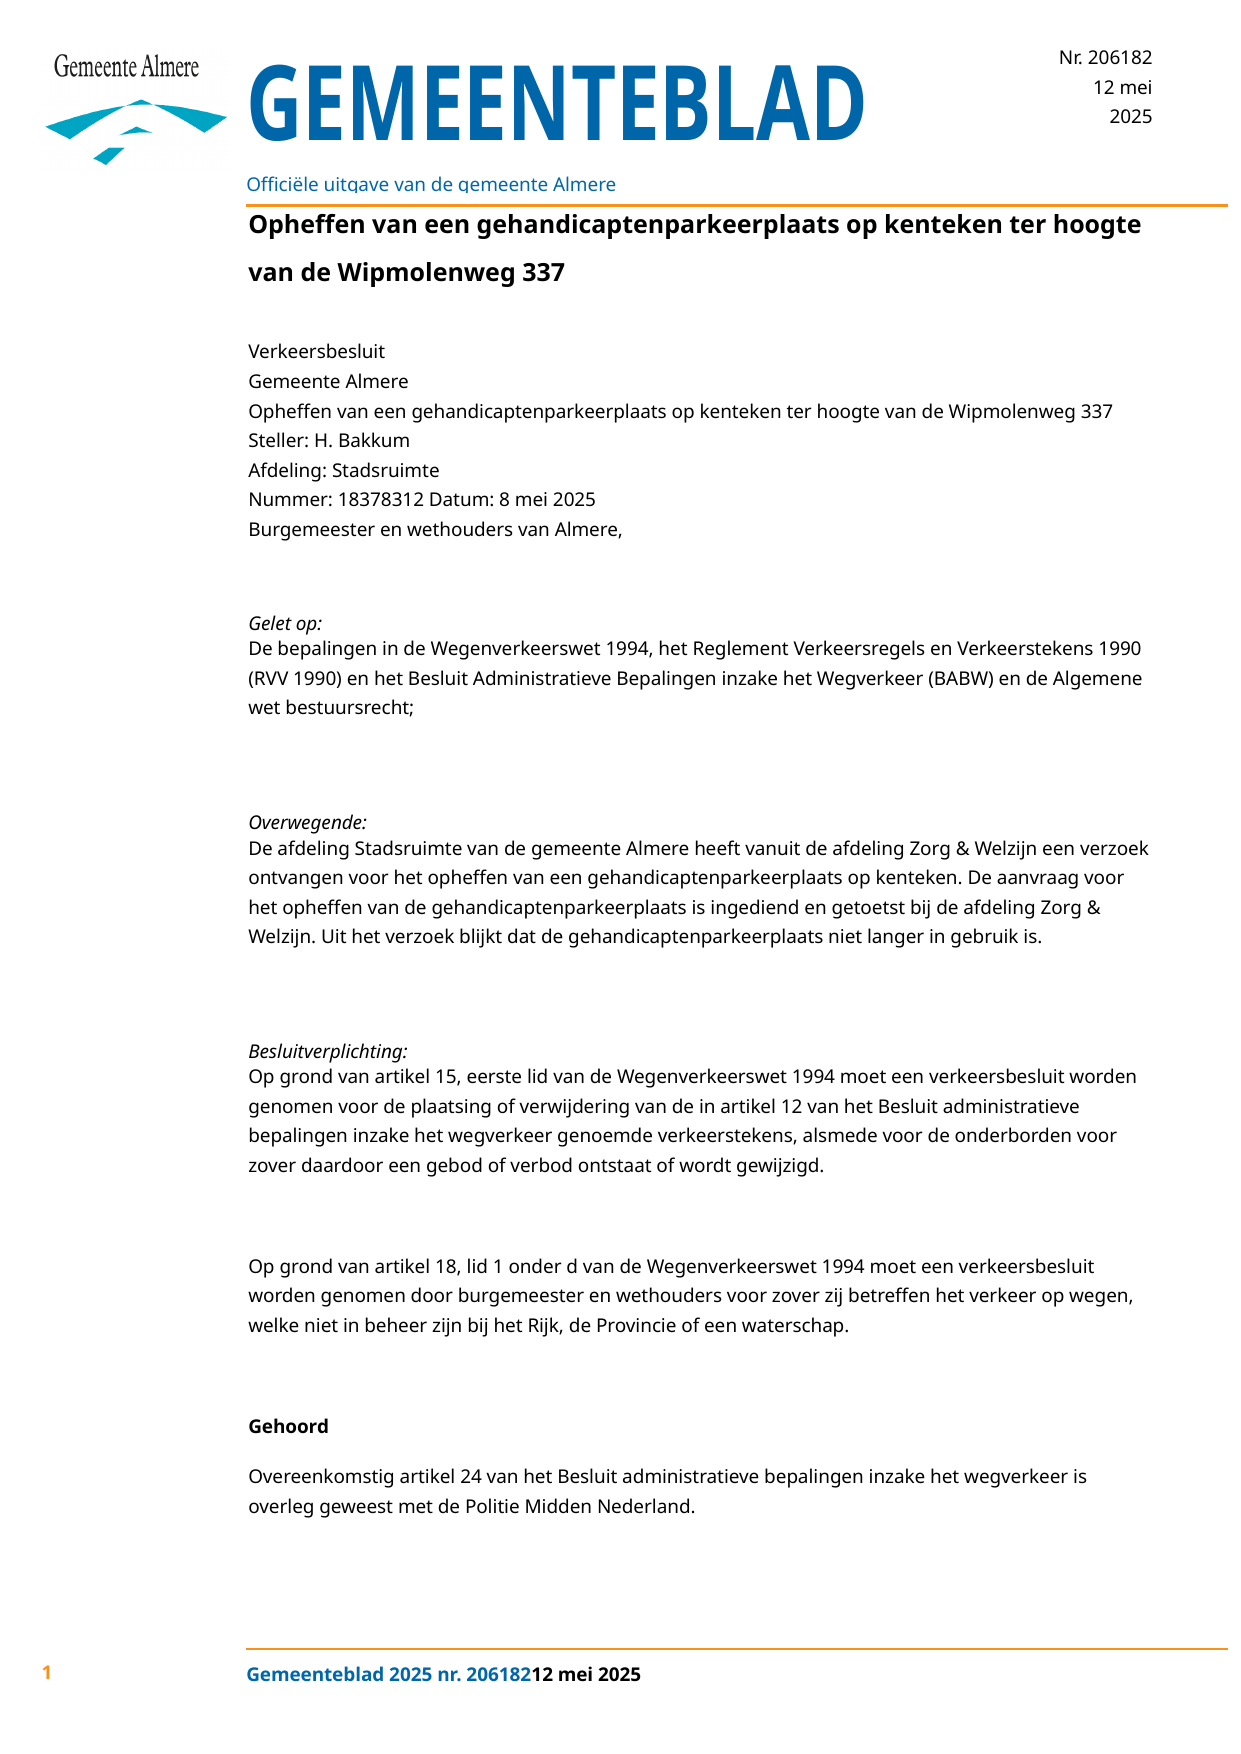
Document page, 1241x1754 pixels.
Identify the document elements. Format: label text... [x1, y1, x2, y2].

text Besluitverplichting: [248, 1038, 1152, 1063]
text Gemeente Almere [248, 368, 1152, 394]
text Verkeersbesluit [248, 339, 1152, 364]
text Opheffen van een gehandicaptenparkeerplaats op kenteken ter hoogte van de Wipmolenweg 337 [248, 398, 1152, 423]
text Burgemeester en wethouders van Almere, [248, 516, 1152, 542]
text De afdeling Stadsruimte van de gemeente Almere heeft vanuit de afdeling Zorg & Welzijn een verzoek ontvangen voor het opheffen van een gehandicaptenparkeerplaats op kenteken. De aanvraag voor het opheffen van de gehandicaptenparkeerplaats is ingediend en getoetst bij de afdeling Zorg & Welzijn. Uit het verzoek blijkt dat de gehandicaptenparkeerplaats niet langer in gebruik is. [248, 835, 1152, 949]
text Nummer: 18378312 Datum: 8 mei 2025 [248, 487, 1152, 512]
text Overwegende: [248, 809, 1152, 835]
text Steller: H. Bakkum [248, 427, 1152, 453]
picture [41, 47, 231, 172]
text Afdeling: Stadsruimte [248, 457, 1152, 483]
text Overeenkomstig artikel 24 van het Besluit administratieve bepalingen inzake het wegverkeer is overleg geweest met de Politie Midden Nederland. [248, 1463, 1152, 1519]
text Opheffen van een gehandicaptenparkeerplaats op kenteken ter hoogte van de Wipmolenweg 337 [248, 207, 1152, 288]
text Gehoord [248, 1413, 1152, 1439]
text Op grond van artikel 18, lid 1 onder d van de Wegenverkeerswet 1994 moet een verkeersbesluit worden genomen door burgemeester en wethouders voor zover zij betreffen het verkeer op wegen, welke niet in beheer zijn bij het Rijk, de Provincie of een waterschap. [248, 1253, 1152, 1338]
text Op grond van artikel 15, eerste lid van de Wegenverkeerswet 1994 moet een verkeersbesluit worden genomen voor de plaatsing of verwijdering van de in artikel 12 van het Besluit administratieve bepalingen inzake het wegverkeer genoemde verkeerstekens, alsmede voor de onderborden voor zover daardoor een gebod of verbod ontstaat of wordt gewijzigd. [248, 1063, 1152, 1178]
text Gelet op: [248, 610, 1152, 635]
text De bepalingen in de Wegenverkeerswet 1994, het Reglement Verkeersregels en Verkeerstekens 1990 (RVV 1990) en het Besluit Administratieve Bepalingen inzake het Wegverkeer (BABW) en de Algemene wet bestuursrecht; [248, 635, 1152, 720]
